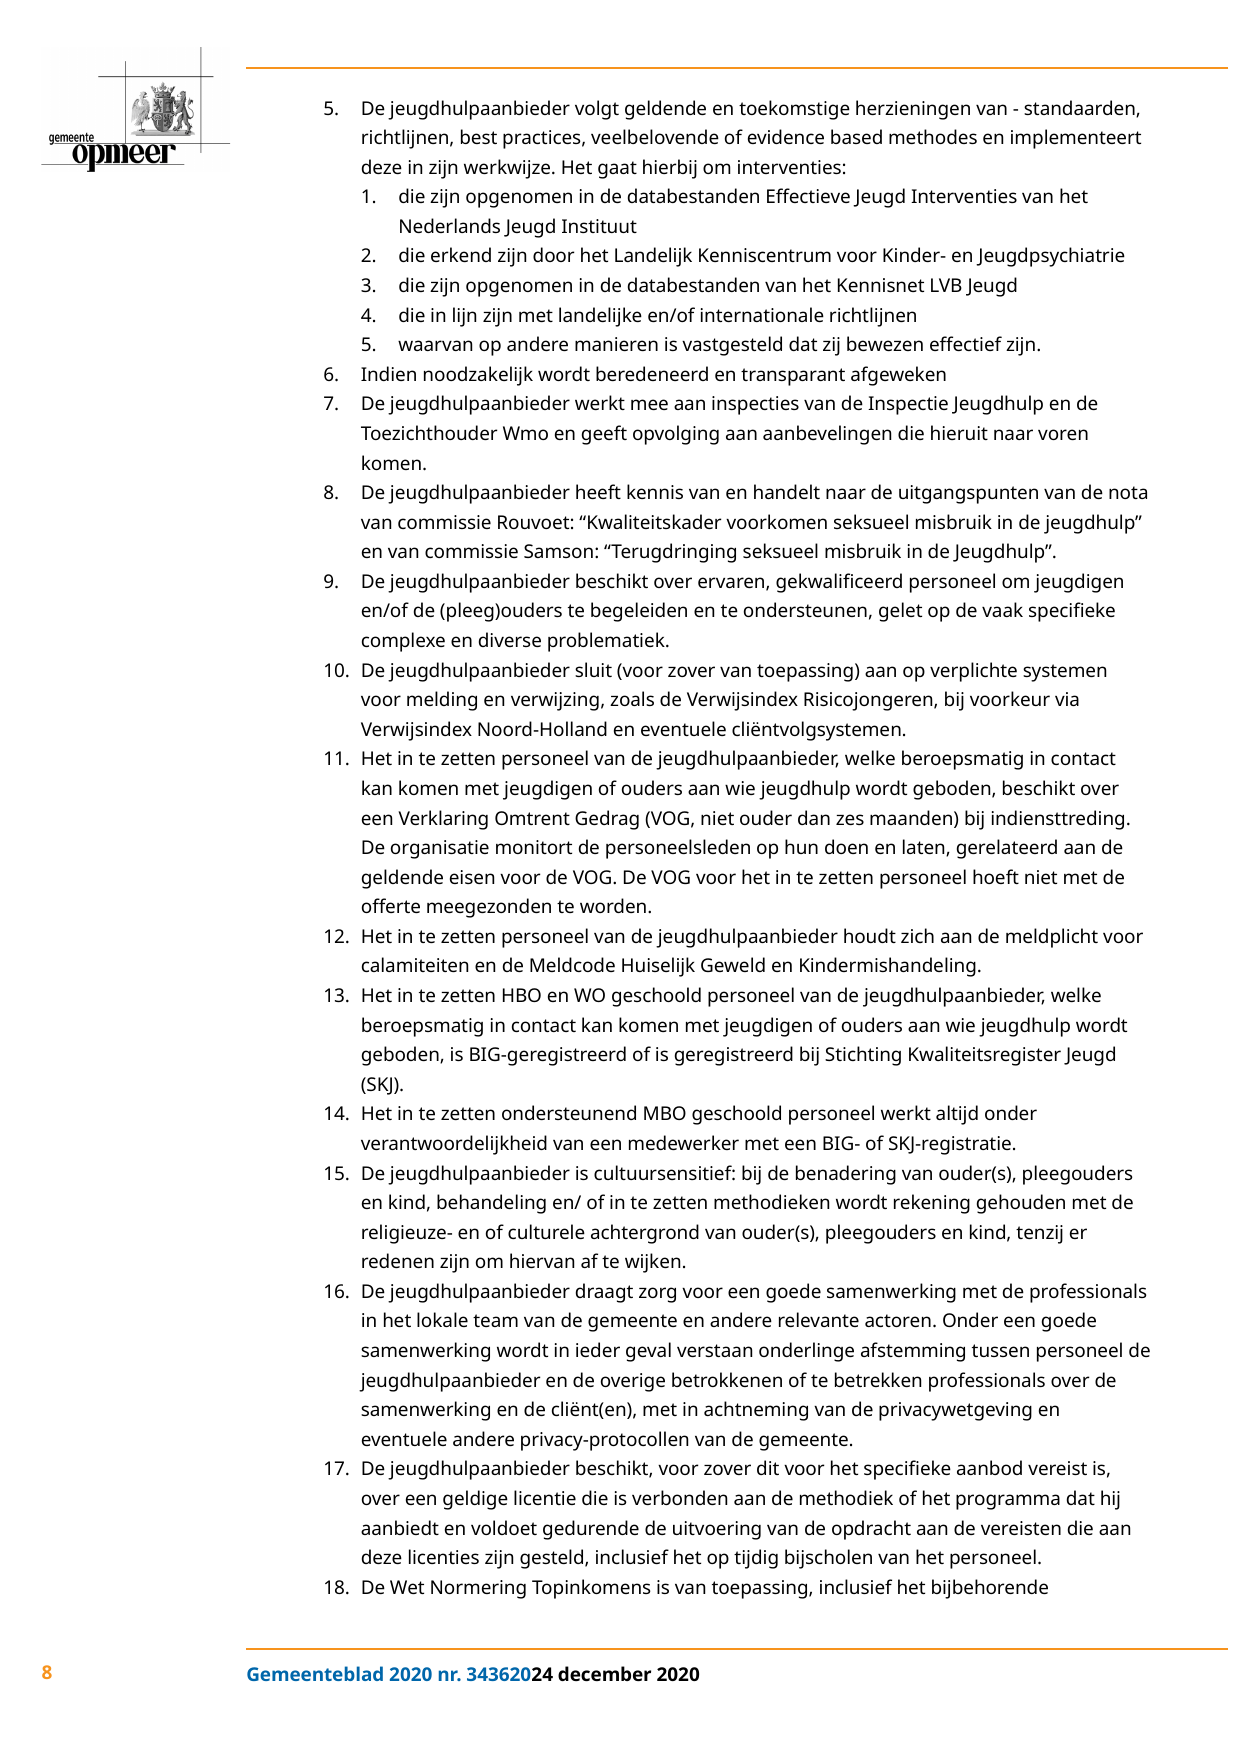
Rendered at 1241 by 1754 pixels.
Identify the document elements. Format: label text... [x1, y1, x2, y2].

list De jeugdhulpaanbieder draagt zorg voor een goede samenwerking met de professionals in het lokale team van de gemeente en andere relevante actoren. Onder een goede samenwerking wordt in ieder geval verstaan onderlinge afstemming tussen personeel de jeugdhulpaanbieder en de overige betrokkenen of te betrekken professionals over de samenwerking en de cliënt(en), met in achtneming van de privacywetgeving en eventuele andere privacy-protocollen van de gemeente. [323, 1278, 1152, 1452]
picture [41, 47, 231, 172]
list die in lijn zijn met landelijke en/of internationale richtlijnen [361, 302, 1152, 328]
list De jeugdhulpaanbieder volgt geldende en toekomstige herzieningen van - standaarden, richtlijnen, best practices, veelbelovende of evidence based methodes en implementeert deze in zijn werkwijze. Het gaat hierbij om interventies: [323, 95, 1152, 180]
list die zijn opgenomen in de databestanden van het Kennisnet LVB Jeugd [361, 272, 1152, 298]
list De jeugdhulpaanbieder beschikt over ervaren, gekwalificeerd personeel om jeugdigen en/of de (pleeg)ouders te begeleiden en te ondersteunen, gelet op de vaak specifieke complexe en diverse problematiek. [323, 568, 1152, 653]
list die zijn opgenomen in de databestanden Effectieve Jeugd Interventies van het Nederlands Jeugd Instituut [361, 183, 1152, 239]
list De jeugdhulpaanbieder heeft kennis van en handelt naar de uitgangspunten van de nota van commissie Rouvoet: “Kwaliteitskader voorkomen seksueel misbruik in de jeugdhulp” en van commissie Samson: “Terugdringing seksueel misbruik in de Jeugdhulp”. [323, 479, 1152, 564]
list die erkend zijn door het Landelijk Kenniscentrum voor Kinder- en Jeugdpsychiatrie [361, 243, 1152, 268]
list De jeugdhulpaanbieder sluit (voor zover van toepassing) aan op verplichte systemen voor melding en verwijzing, zoals de Verwijsindex Risicojongeren, bij voorkeur via Verwijsindex Noord-Holland en eventuele cliëntvolgsystemen. [323, 657, 1152, 742]
list Het in te zetten HBO en WO geschoold personeel van de jeugdhulpaanbieder, welke beroepsmatig in contact kan komen met jeugdigen of ouders aan wie jeugdhulp wordt geboden, is BIG-geregistreerd of is geregistreerd bij Stichting Kwaliteitsregister Jeugd (SKJ). [323, 982, 1152, 1097]
list Het in te zetten personeel van de jeugdhulpaanbieder houdt zich aan de meldplicht voor calamiteiten en de Meldcode Huiselijk Geweld en Kindermishandeling. [323, 923, 1152, 978]
list waarvan op andere manieren is vastgesteld dat zij bewezen effectief zijn. [361, 331, 1152, 357]
list De jeugdhulpaanbieder beschikt, voor zover dit voor het specifieke aanbod vereist is, over een geldige licentie die is verbonden aan de methodiek of het programma dat hij aanbiedt en voldoet gedurende de uitvoering van de opdracht aan de vereisten die aan deze licenties zijn gesteld, inclusief het op tijdig bijscholen van het personeel. [323, 1456, 1152, 1570]
list De Wet Normering Topinkomens is van toepassing, inclusief het bijbehorende [323, 1574, 1152, 1600]
list De jeugdhulpaanbieder is cultuursensitief: bij de benadering van ouder(s), pleegouders en kind, behandeling en/ of in te zetten methodieken wordt rekening gehouden met de religieuze- en of culturele achtergrond van ouder(s), pleegouders en kind, tenzij er redenen zijn om hiervan af te wijken. [323, 1160, 1152, 1274]
list Indien noodzakelijk wordt beredeneerd en transparant afgeweken [323, 361, 1152, 387]
list Het in te zetten ondersteunend MBO geschoold personeel werkt altijd onder verantwoordelijkheid van een medewerker met een BIG- of SKJ-registratie. [323, 1101, 1152, 1156]
list Het in te zetten personeel van de jeugdhulpaanbieder, welke beroepsmatig in contact kan komen met jeugdigen of ouders aan wie jeugdhulp wordt geboden, beschikt over een Verklaring Omtrent Gedrag (VOG, niet ouder dan zes maanden) bij indiensttreding. De organisatie monitort de personeelsleden op hun doen en laten, gerelateerd aan de geldende eisen voor de VOG. De VOG voor het in te zetten personeel hoeft niet met de offerte meegezonden te worden. [323, 746, 1152, 919]
list De jeugdhulpaanbieder werkt mee aan inspecties van de Inspectie Jeugdhulp en de Toezichthouder Wmo en geeft opvolging aan aanbevelingen die hieruit naar voren komen. [323, 391, 1152, 476]
